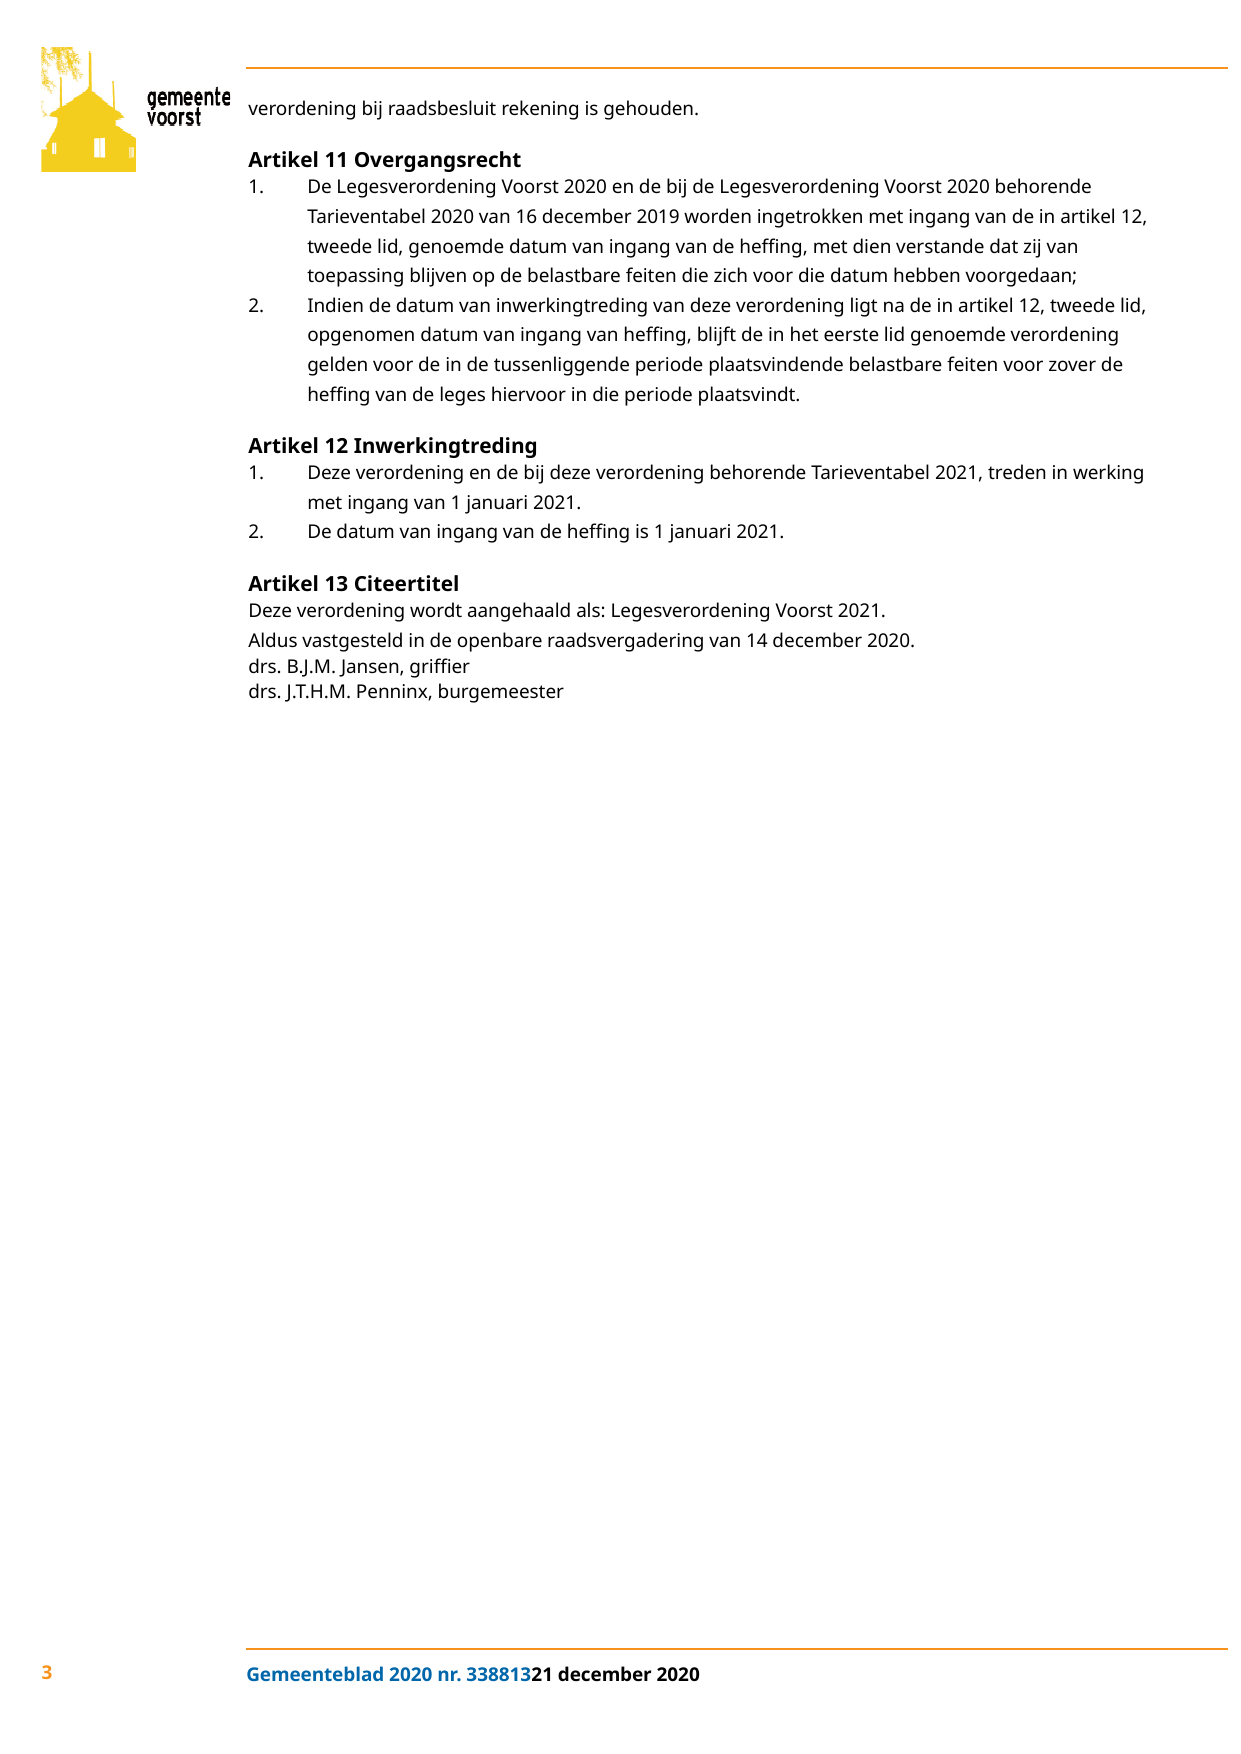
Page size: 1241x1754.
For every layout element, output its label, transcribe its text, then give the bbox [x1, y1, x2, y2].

list Indien de datum van inwerkingtreding van deze verordening ligt na de in artikel 12, tweede lid, opgenomen datum van ingang van heffing, blijft de in het eerste lid genoemde verordening gelden voor de in de tussenliggende periode plaatsvindende belastbare feiten voor zover de heffing van de leges hiervoor in die periode plaatsvindt. [248, 292, 1152, 406]
list De datum van ingang van de heffing is 1 januari 2021. [248, 519, 1152, 544]
text Aldus vastgesteld in de openbare raadsvergadering van 14 december 2020. [248, 627, 1152, 653]
text Artikel 13 Citeertitel [248, 569, 1152, 598]
text drs. B.J.M. Jansen, griffier [248, 653, 1152, 679]
text Deze verordening wordt aangehaald als: Legesverordening Voorst 2021. [248, 598, 1152, 623]
text drs. J.T.H.M. Penninx, burgemeester [248, 679, 1152, 704]
text Artikel 11 Overgangsrecht [248, 145, 1152, 174]
text verordening bij raadsbesluit rekening is gehouden. [248, 95, 1152, 121]
picture [41, 47, 231, 172]
text Artikel 12 Inwerkingtreding [248, 431, 1152, 459]
list Deze verordening en de bij deze verordening behorende Tarieventabel 2021, treden in werking met ingang van 1 januari 2021. [248, 459, 1152, 515]
list De Legesverordening Voorst 2020 en de bij de Legesverordening Voorst 2020 behorende Tarieventabel 2020 van 16 december 2019 worden ingetrokken met ingang van de in artikel 12, tweede lid, genoemde datum van ingang van de heffing, met dien verstande dat zij van toepassing blijven op de belastbare feiten die zich voor die datum hebben voorgedaan; [248, 174, 1152, 288]
